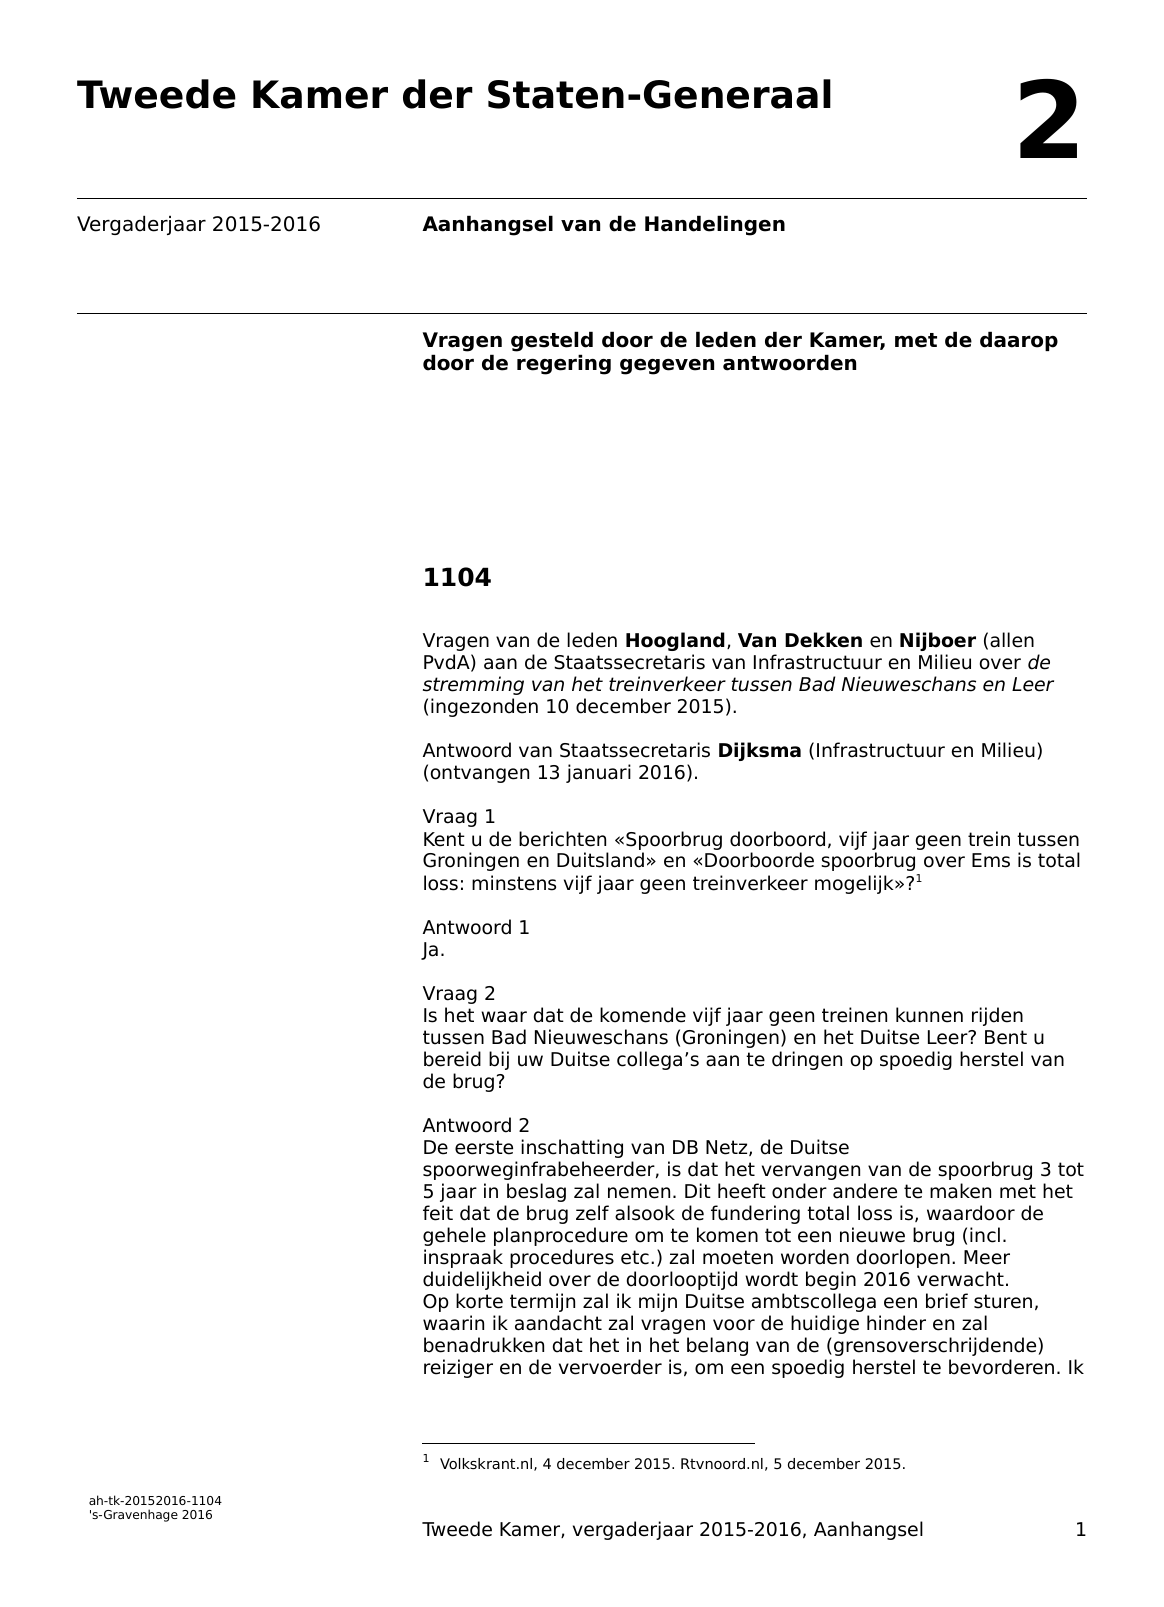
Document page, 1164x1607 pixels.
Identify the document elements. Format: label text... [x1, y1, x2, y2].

text Is het waar dat de komende vijf jaar geen treinen kunnen rijden tussen Bad Nieuweschans (Groningen) en het Duitse Leer? Bent u bereid bij uw Duitse collega’s aan te dringen op spoedig herstel van de brug? [422, 1005, 1087, 1093]
text Vraag 2 [422, 983, 1087, 1005]
text Antwoord van Staatssecretaris Dijksma (Infrastructuur en Milieu) (ontvangen 13 januari 2016). [422, 740, 1087, 784]
table_cell Vragen gesteld door de leden der Kamer, met de daarop door de regering gegeven antwoorden [422, 314, 1087, 375]
text Antwoord 2 [422, 1115, 1087, 1137]
text Op korte termijn zal ik mijn Duitse ambtscollega een brief sturen, waarin ik aandacht zal vragen voor de huidige hinder en zal benadrukken dat het in het belang van de (grensoverschrijdende) reiziger en de vervoerder is, om een spoedig herstel te bevorderen. Ik [422, 1291, 1087, 1378]
text Kent u de berichten «Spoorbrug doorboord, vijf jaar geen trein tussen Groningen en Duitsland» en «Doorboorde spoorbrug over Ems is total loss: minstens vijf jaar geen treinverkeer mogelijk»? [422, 828, 1087, 894]
table_cell [77, 314, 422, 375]
text Antwoord 1 [422, 917, 1087, 938]
table_header Tweede Kamer der Staten-Generaal [77, 59, 886, 198]
text Vragen van de leden Hoogland, Van Dekken en Nijboer (allen PvdA) aan de Staatssecretaris van Infrastructuur en Milieu over de stremming van het treinverkeer tussen Bad Nieuweschans en Leer (ingezonden 10 december 2015). [422, 630, 1087, 718]
table_cell Aanhangsel van de Handelingen [422, 199, 1087, 313]
text 's-Gravenhage 2016 [88, 1508, 323, 1522]
table_header 2 [886, 59, 1087, 198]
table_cell Vergaderjaar 2015-2016 [77, 199, 422, 313]
text 1104 [422, 563, 1087, 592]
text Vraag 1 [422, 806, 1087, 828]
text Volkskrant.nl, 4 december 2015. Rtvnoord.nl, 5 december 2015. [422, 1452, 1087, 1474]
text De eerste inschatting van DB Netz, de Duitse spoorweginfrabeheerder, is dat het vervangen van de spoorbrug 3 tot 5 jaar in beslag zal nemen. Dit heeft onder andere te maken met het feit dat de brug zelf alsook de fundering total loss is, waardoor de gehele planprocedure om te komen tot een nieuwe brug (incl. inspraak procedures etc.) zal moeten worden doorlopen. Meer duidelijkheid over de doorlooptijd wordt begin 2016 verwacht. [422, 1137, 1087, 1291]
text ah-tk-20152016-1104 [88, 1494, 323, 1508]
text Ja. [422, 938, 1087, 961]
